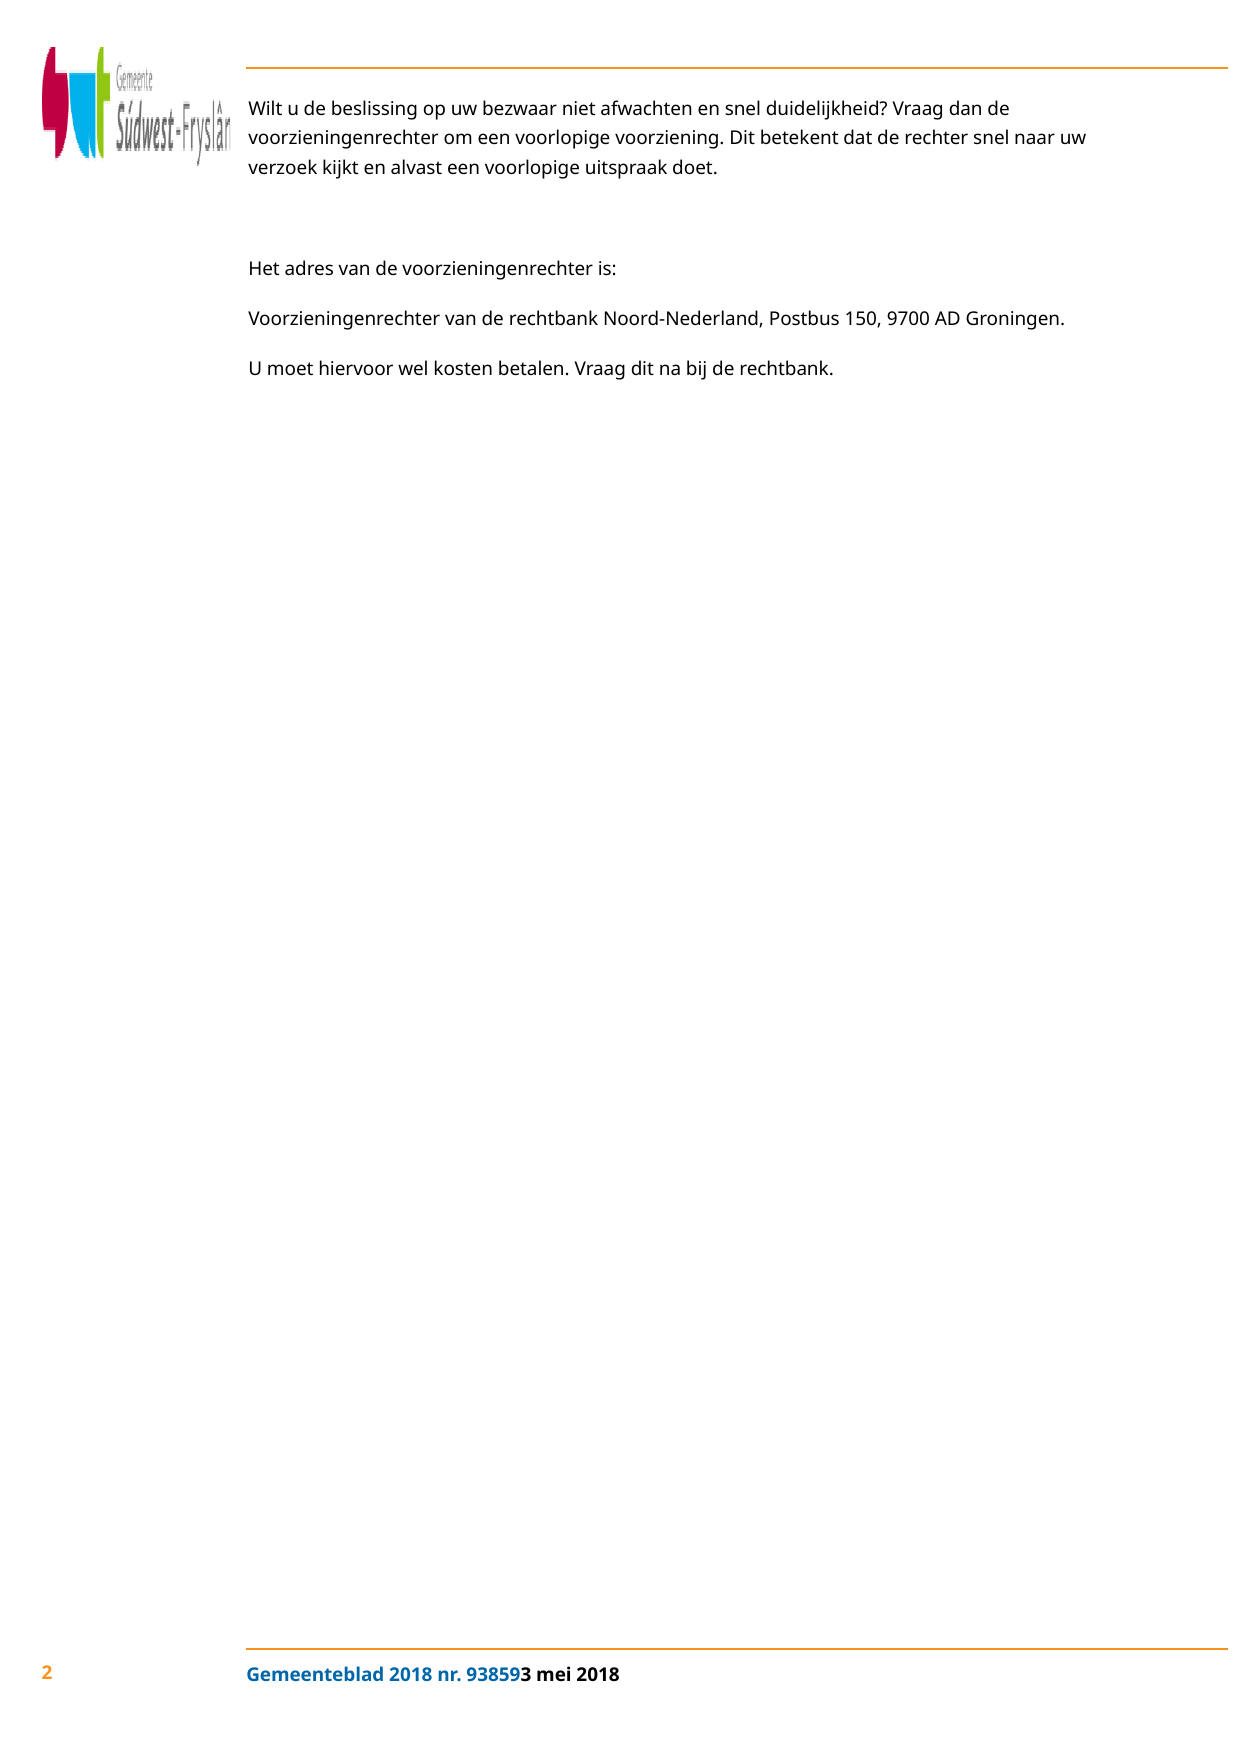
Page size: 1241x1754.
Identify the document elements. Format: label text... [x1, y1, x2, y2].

text Wilt u de beslissing op uw bezwaar niet afwachten en snel duidelijkheid? Vraag dan de voorzieningenrechter om een voorlopige voorziening. Dit betekent dat de rechter snel naar uw verzoek kijkt en alvast een voorlopige uitspraak doet. [248, 95, 1152, 180]
text Voorzieningenrechter van de rechtbank Noord-Nederland, Postbus 150, 9700 AD Groningen. [248, 305, 1152, 331]
text U moet hiervoor wel kosten betalen. Vraag dit na bij de rechtbank. [248, 356, 1152, 381]
picture [41, 47, 231, 172]
text Het adres van de voorzieningenrechter is: [248, 255, 1152, 281]
